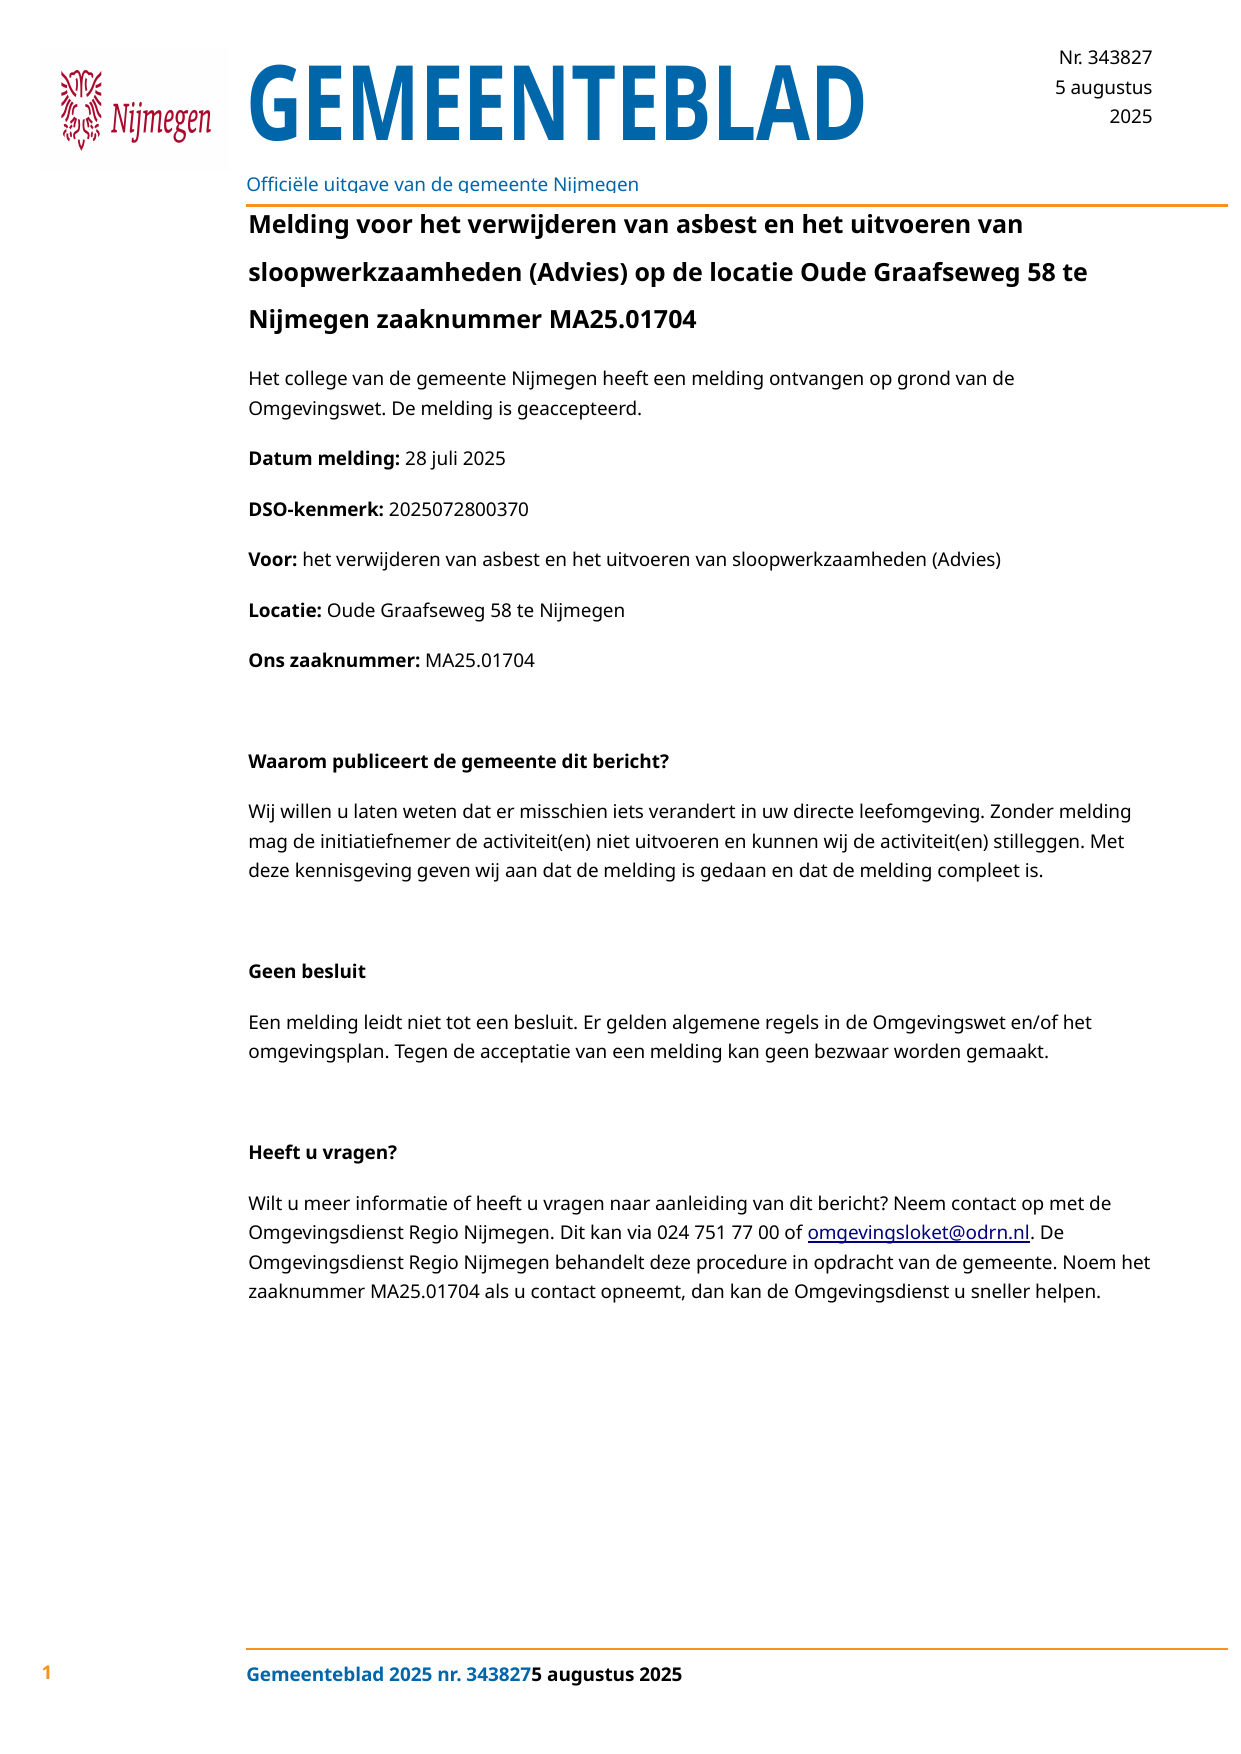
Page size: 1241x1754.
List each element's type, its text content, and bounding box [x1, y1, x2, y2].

text Wilt u meer informatie of heeft u vragen naar aanleiding van dit bericht? Neem contact op met de Omgevingsdienst Regio Nijmegen. Dit kan via 024 751 77 00 of omgevingsloket@odrn.nl. De Omgevingsdienst Regio Nijmegen behandelt deze procedure in opdracht van de gemeente. Noem het zaaknummer MA25.01704 als u contact opneemt, dan kan de Omgevingsdienst u sneller helpen. [248, 1190, 1152, 1304]
text Wij willen u laten weten dat er misschien iets verandert in uw directe leefomgeving. Zonder melding mag de initiatiefnemer de activiteit(en) niet uitvoeren en kunnen wij de activiteit(en) stilleggen. Met deze kennisgeving geven wij aan dat de melding is gedaan en dat de melding compleet is. [248, 798, 1152, 883]
text Voor: het verwijderen van asbest en het uitvoeren van sloopwerkzaamheden (Advies) [248, 546, 1152, 572]
text Ons zaaknummer: MA25.01704 [248, 647, 1152, 673]
text Datum melding: 28 juli 2025 [248, 446, 1152, 471]
text Het college van de gemeente Nijmegen heeft een melding ontvangen op grond van de Omgevingswet. De melding is geaccepteerd. [248, 366, 1152, 421]
picture [41, 47, 231, 172]
text DSO-kenmerk: 2025072800370 [248, 496, 1152, 522]
text Locatie: Oude Graafseweg 58 te Nijmegen [248, 597, 1152, 622]
text Een melding leidt niet tot een besluit. Er gelden algemene regels in de Omgevingswet en/of het omgevingsplan. Tegen de acceptatie van een melding kan geen bezwaar worden gemaakt. [248, 1009, 1152, 1064]
text Waarom publiceert de gemeente dit bericht? [248, 748, 1152, 774]
text Melding voor het verwijderen van asbest en het uitvoeren van sloopwerkzaamheden (Advies) op de locatie Oude Graafseweg 58 te Nijmegen zaaknummer MA25.01704 [248, 207, 1152, 336]
text Geen besluit [248, 958, 1152, 984]
text Heeft u vragen? [248, 1139, 1152, 1165]
